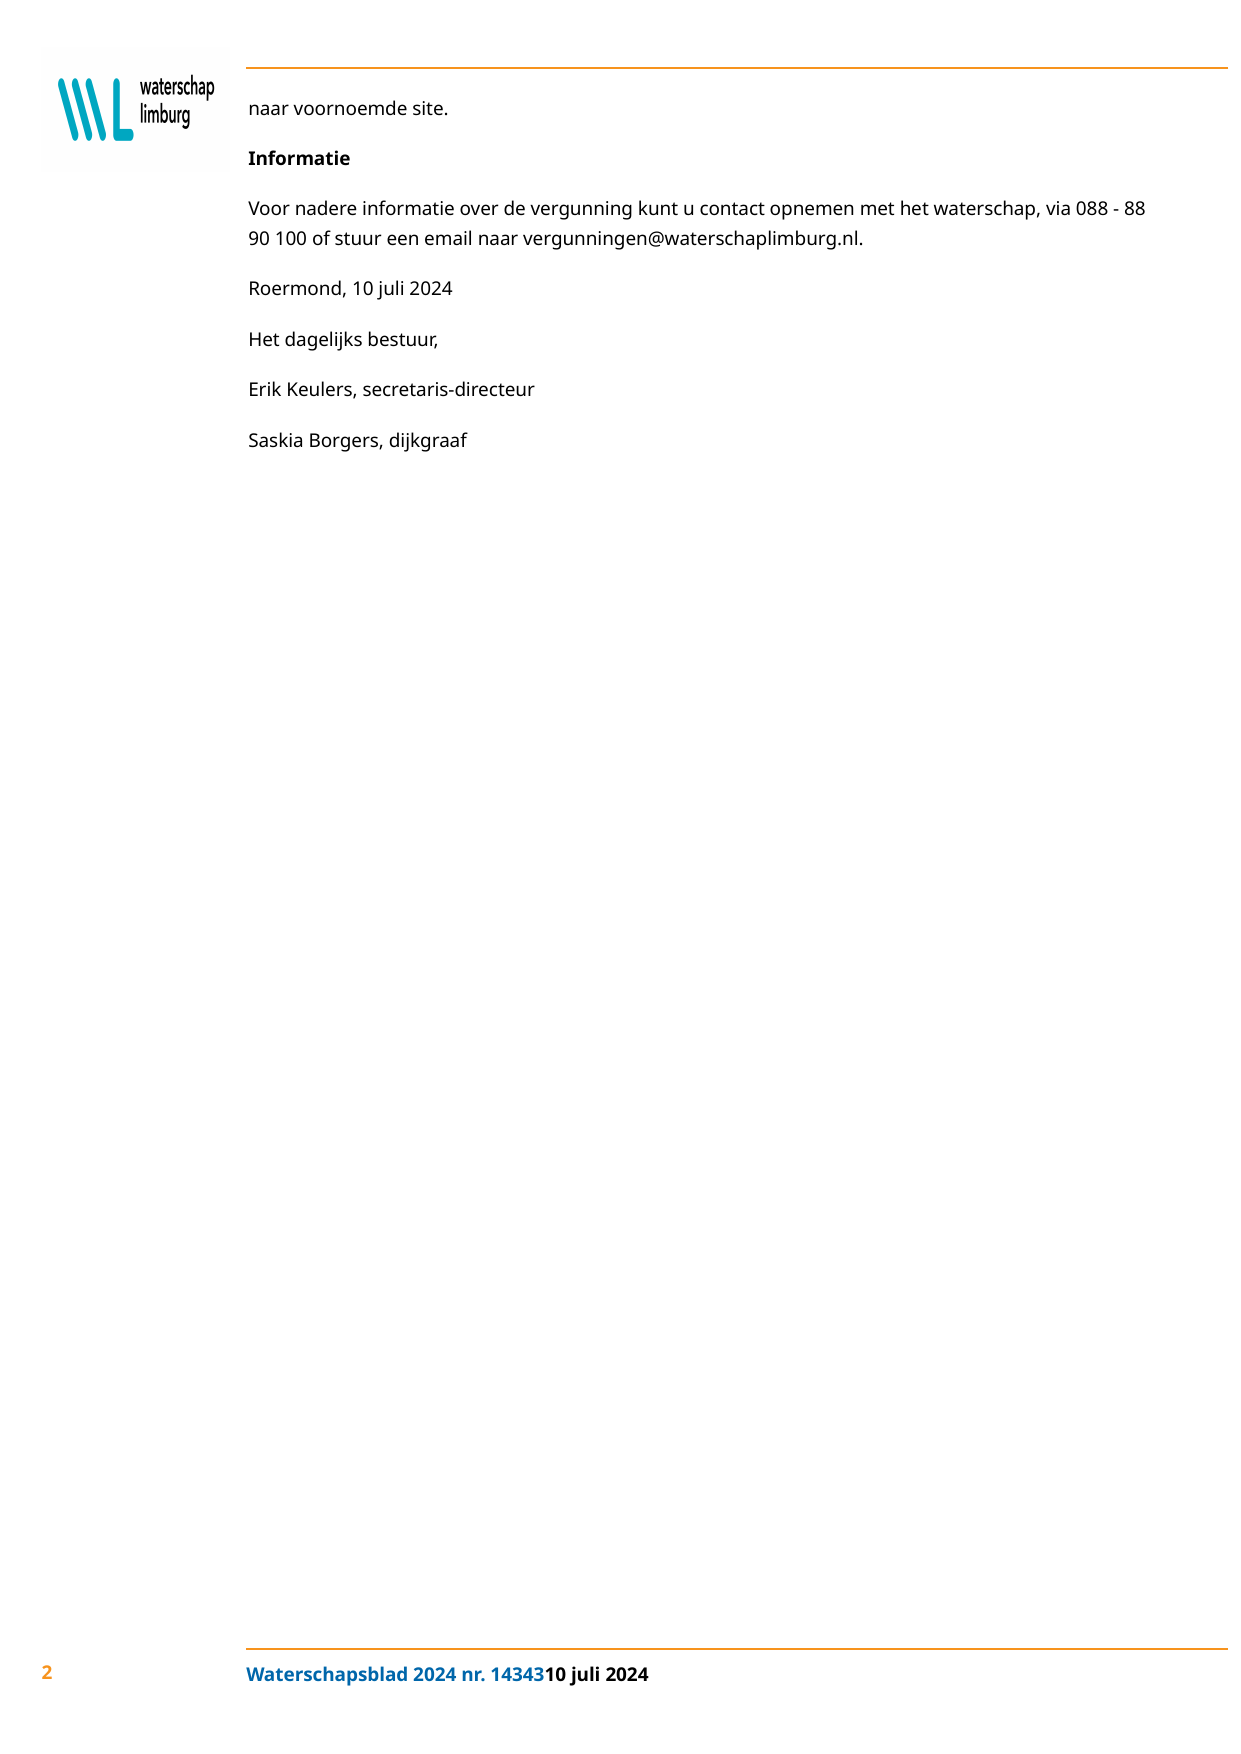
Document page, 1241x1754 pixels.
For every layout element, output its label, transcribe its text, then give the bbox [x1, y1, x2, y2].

text Erik Keulers, secretaris-directeur [248, 376, 1152, 402]
text Saskia Borgers, dijkgraaf [248, 427, 1152, 453]
text Informatie [248, 145, 1152, 171]
text naar voornoemde site. [248, 95, 1152, 121]
picture [41, 47, 231, 172]
text Voor nadere informatie over de vergunning kunt u contact opnemen met het waterschap, via 088 - 88 90 100 of stuur een email naar vergunningen@waterschaplimburg.nl. [248, 196, 1152, 251]
text Roermond, 10 juli 2024 [248, 276, 1152, 301]
text Het dagelijks bestuur, [248, 326, 1152, 352]
